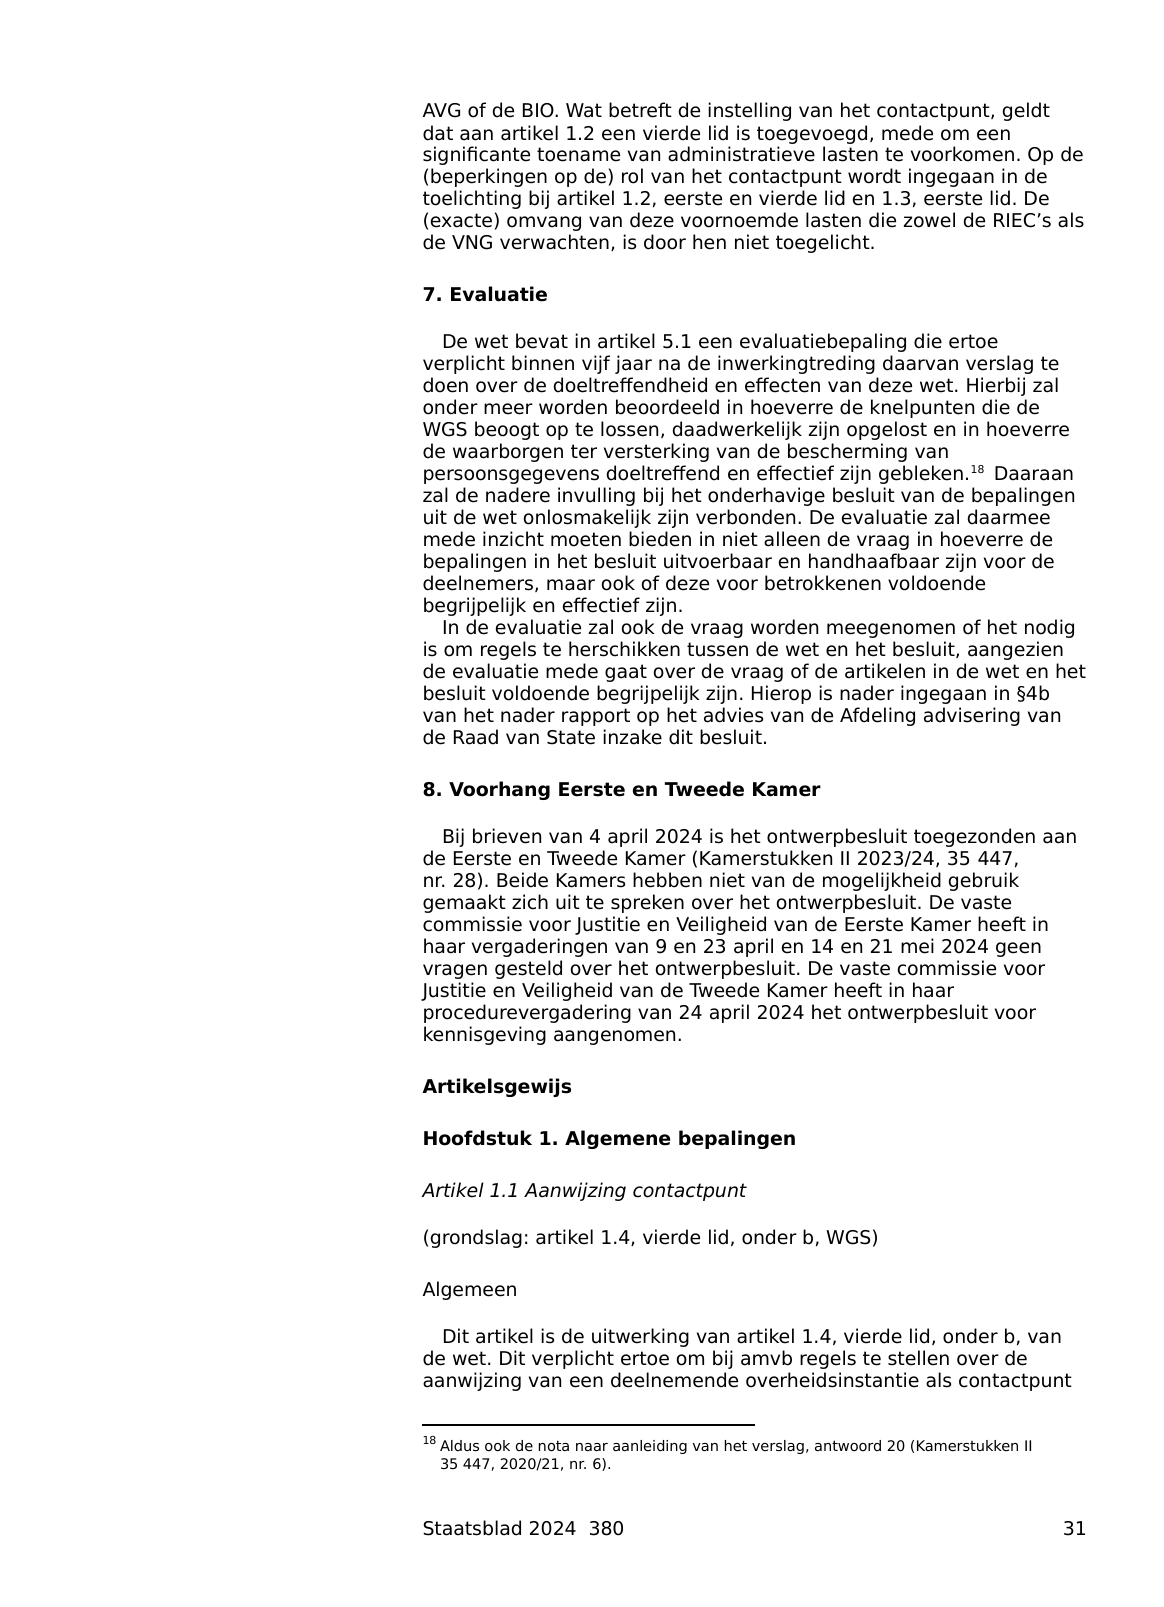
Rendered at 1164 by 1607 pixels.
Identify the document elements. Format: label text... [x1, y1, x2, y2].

subtitle 7. Evaluatie [422, 284, 1087, 306]
text Bij brieven van 4 april 2024 is het ontwerpbesluit toegezonden aan de Eerste en Tweede Kamer (Kamerstukken II 2023/24, 35 447, nr. 28). Beide Kamers hebben niet van de mogelijkheid gebruik gemaakt zich uit te spreken over het ontwerpbesluit. De vaste commissie voor Justitie en Veiligheid van de Eerste Kamer heeft in haar vergaderingen van 9 en 23 april en 14 en 21 mei 2024 geen vragen gesteld over het ontwerpbesluit. De vaste commissie voor Justitie en Veiligheid van de Tweede Kamer heeft in haar procedurevergadering van 24 april 2024 het ontwerpbesluit voor kennisgeving aangenomen. [422, 826, 1087, 1046]
subtitle Artikel 1.1 Aanwijzing contactpunt [422, 1179, 1087, 1202]
subtitle 8. Voorhang Eerste en Tweede Kamer [422, 779, 1087, 801]
text Aldus ook de nota naar aanleiding van het verslag, antwoord 20 (Kamerstukken II 35 447, 2020/21, nr. 6). [422, 1434, 1087, 1473]
text De wet bevat in artikel 5.1 een evaluatiebepaling die ertoe verplicht binnen vijf jaar na de inwerkingtreding daarvan verslag te doen over de doeltreffendheid en effecten van deze wet. Hierbij zal onder meer worden beoordeeld in hoeverre de knelpunten die de WGS beoogt op te lossen, daadwerkelijk zijn opgelost en in hoeverre de waarborgen ter versterking van de bescherming van persoonsgegevens doeltreffend en effectief zijn gebleken. Daaraan zal de nadere invulling bij het onderhavige besluit van de bepalingen uit de wet onlosmakelijk zijn verbonden. De evaluatie zal daarmee mede inzicht moeten bieden in niet alleen de vraag in hoeverre de bepalingen in het besluit uitvoerbaar en handhaafbaar zijn voor de deelnemers, maar ook of deze voor betrokkenen voldoende begrijpelijk en effectief zijn. [422, 331, 1087, 617]
subtitle Artikelsgewijs [422, 1076, 1087, 1098]
subtitle Algemeen [422, 1278, 1087, 1301]
text In de evaluatie zal ook de vraag worden meegenomen of het nodig is om regels te herschikken tussen de wet en het besluit, aangezien de evaluatie mede gaat over de vraag of de artikelen in de wet en het besluit voldoende begrijpelijk zijn. Hierop is nader ingegaan in §4b van het nader rapport op het advies van de Afdeling advisering van de Raad van State inzake dit besluit. [422, 617, 1087, 749]
subtitle Hoofdstuk 1. Algemene bepalingen [422, 1128, 1087, 1149]
subtitle (grondslag: artikel 1.4, vierde lid, onder b, WGS) [422, 1227, 1087, 1248]
text Dit artikel is de uitwerking van artikel 1.4, vierde lid, onder b, van de wet. Dit verplicht ertoe om bij amvb regels te stellen over de aanwijzing van een deelnemende overheidsinstantie als contactpunt [422, 1326, 1087, 1391]
text AVG of de BIO. Wat betreft de instelling van het contactpunt, geldt dat aan artikel 1.2 een vierde lid is toegevoegd, mede om een significante toename van administratieve lasten te voorkomen. Op de (beperkingen op de) rol van het contactpunt wordt ingegaan in de toelichting bij artikel 1.2, eerste en vierde lid en 1.3, eerste lid. De (exacte) omvang van deze voornoemde lasten die zowel de RIEC’s als de VNG verwachten, is door hen niet toegelicht. [422, 100, 1087, 254]
